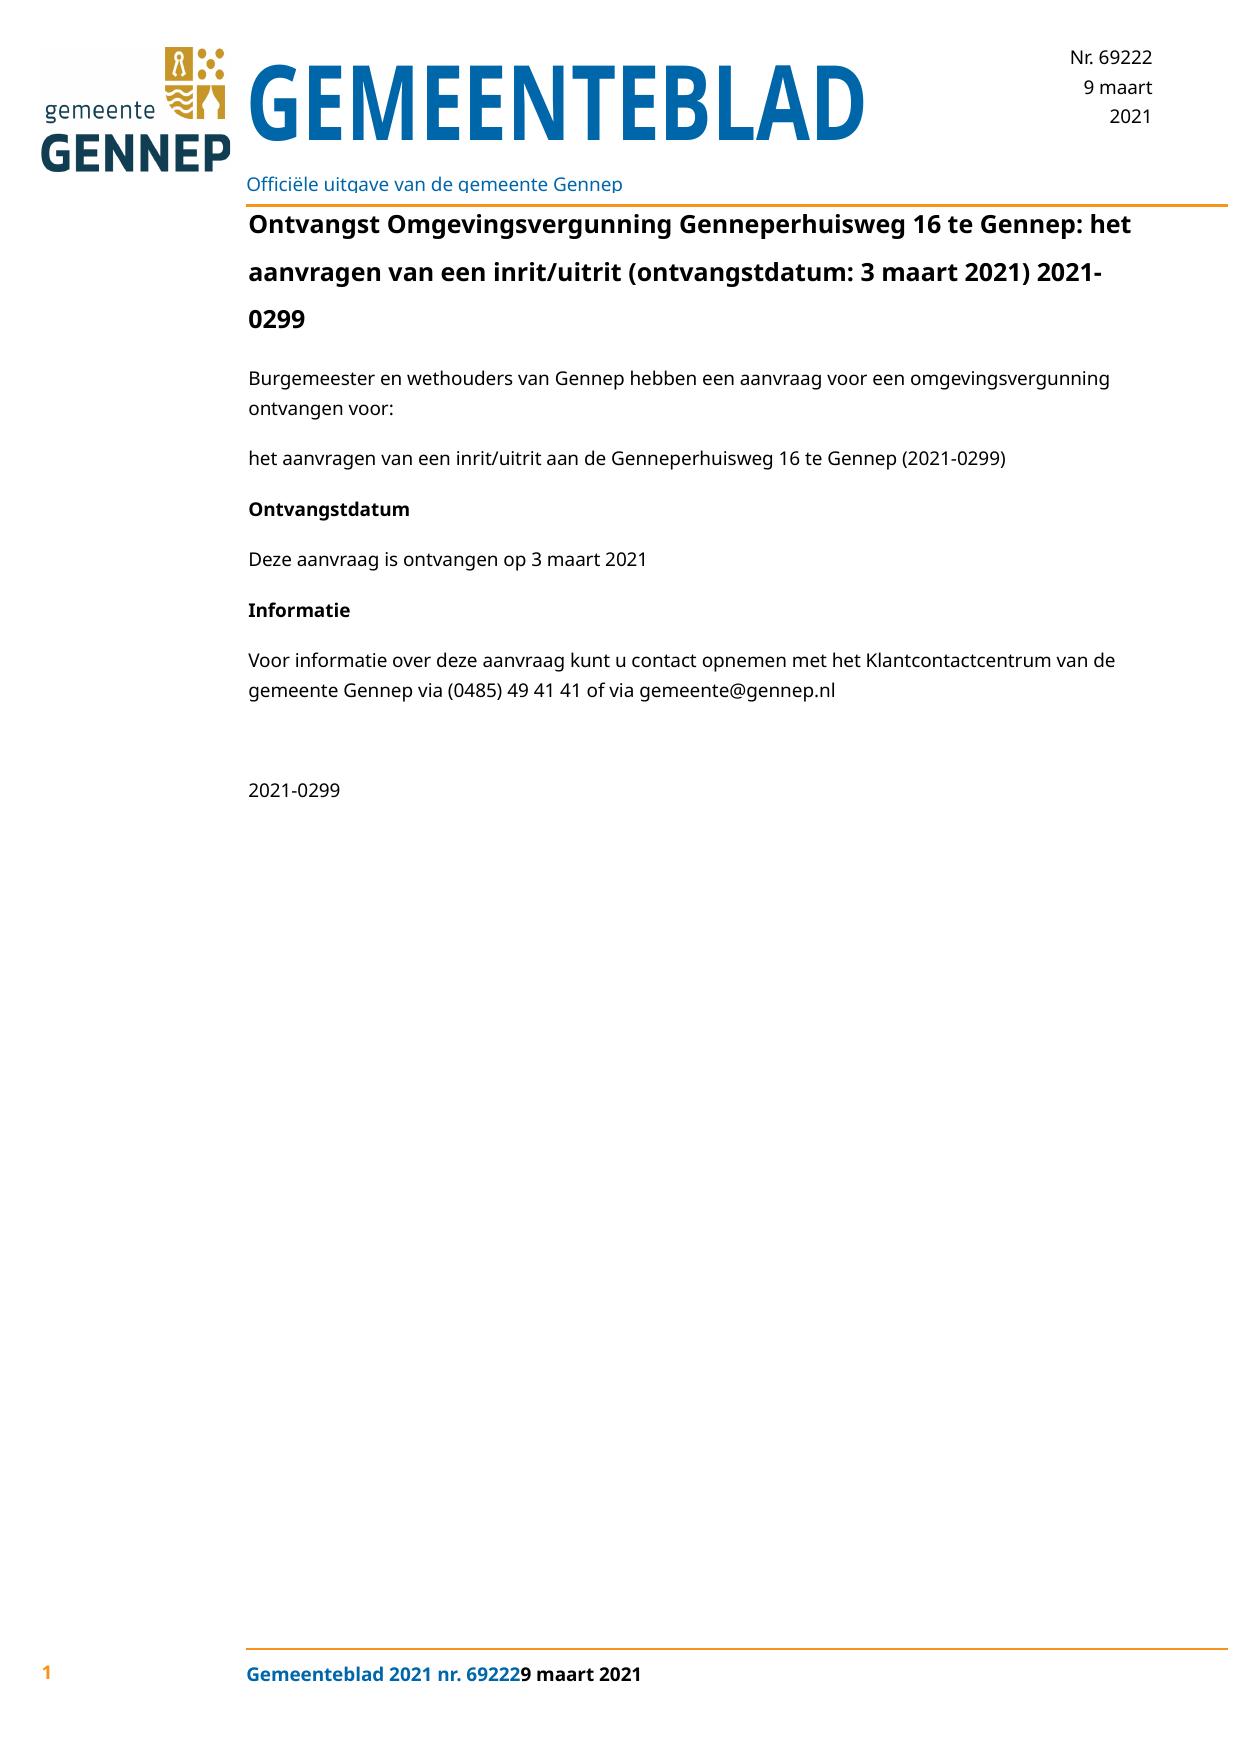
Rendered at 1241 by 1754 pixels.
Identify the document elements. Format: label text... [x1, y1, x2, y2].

text Ontvangst Omgevingsvergunning Genneperhuisweg 16 te Gennep: het aanvragen van een inrit/uitrit (ontvangstdatum: 3 maart 2021) 2021-0299 [248, 207, 1152, 336]
text het aanvragen van een inrit/uitrit aan de Genneperhuisweg 16 te Gennep (2021-0299) [248, 446, 1152, 471]
picture [41, 47, 231, 172]
text Informatie [248, 597, 1152, 622]
text Burgemeester en wethouders van Gennep hebben een aanvraag voor een omgevingsvergunning ontvangen voor: [248, 366, 1152, 421]
text Deze aanvraag is ontvangen op 3 maart 2021 [248, 546, 1152, 572]
text 2021-0299 [248, 778, 1152, 803]
text Voor informatie over deze aanvraag kunt u contact opnemen met het Klantcontactcentrum van de gemeente Gennep via (0485) 49 41 41 of via gemeente@gennep.nl [248, 647, 1152, 702]
text Ontvangstdatum [248, 496, 1152, 522]
